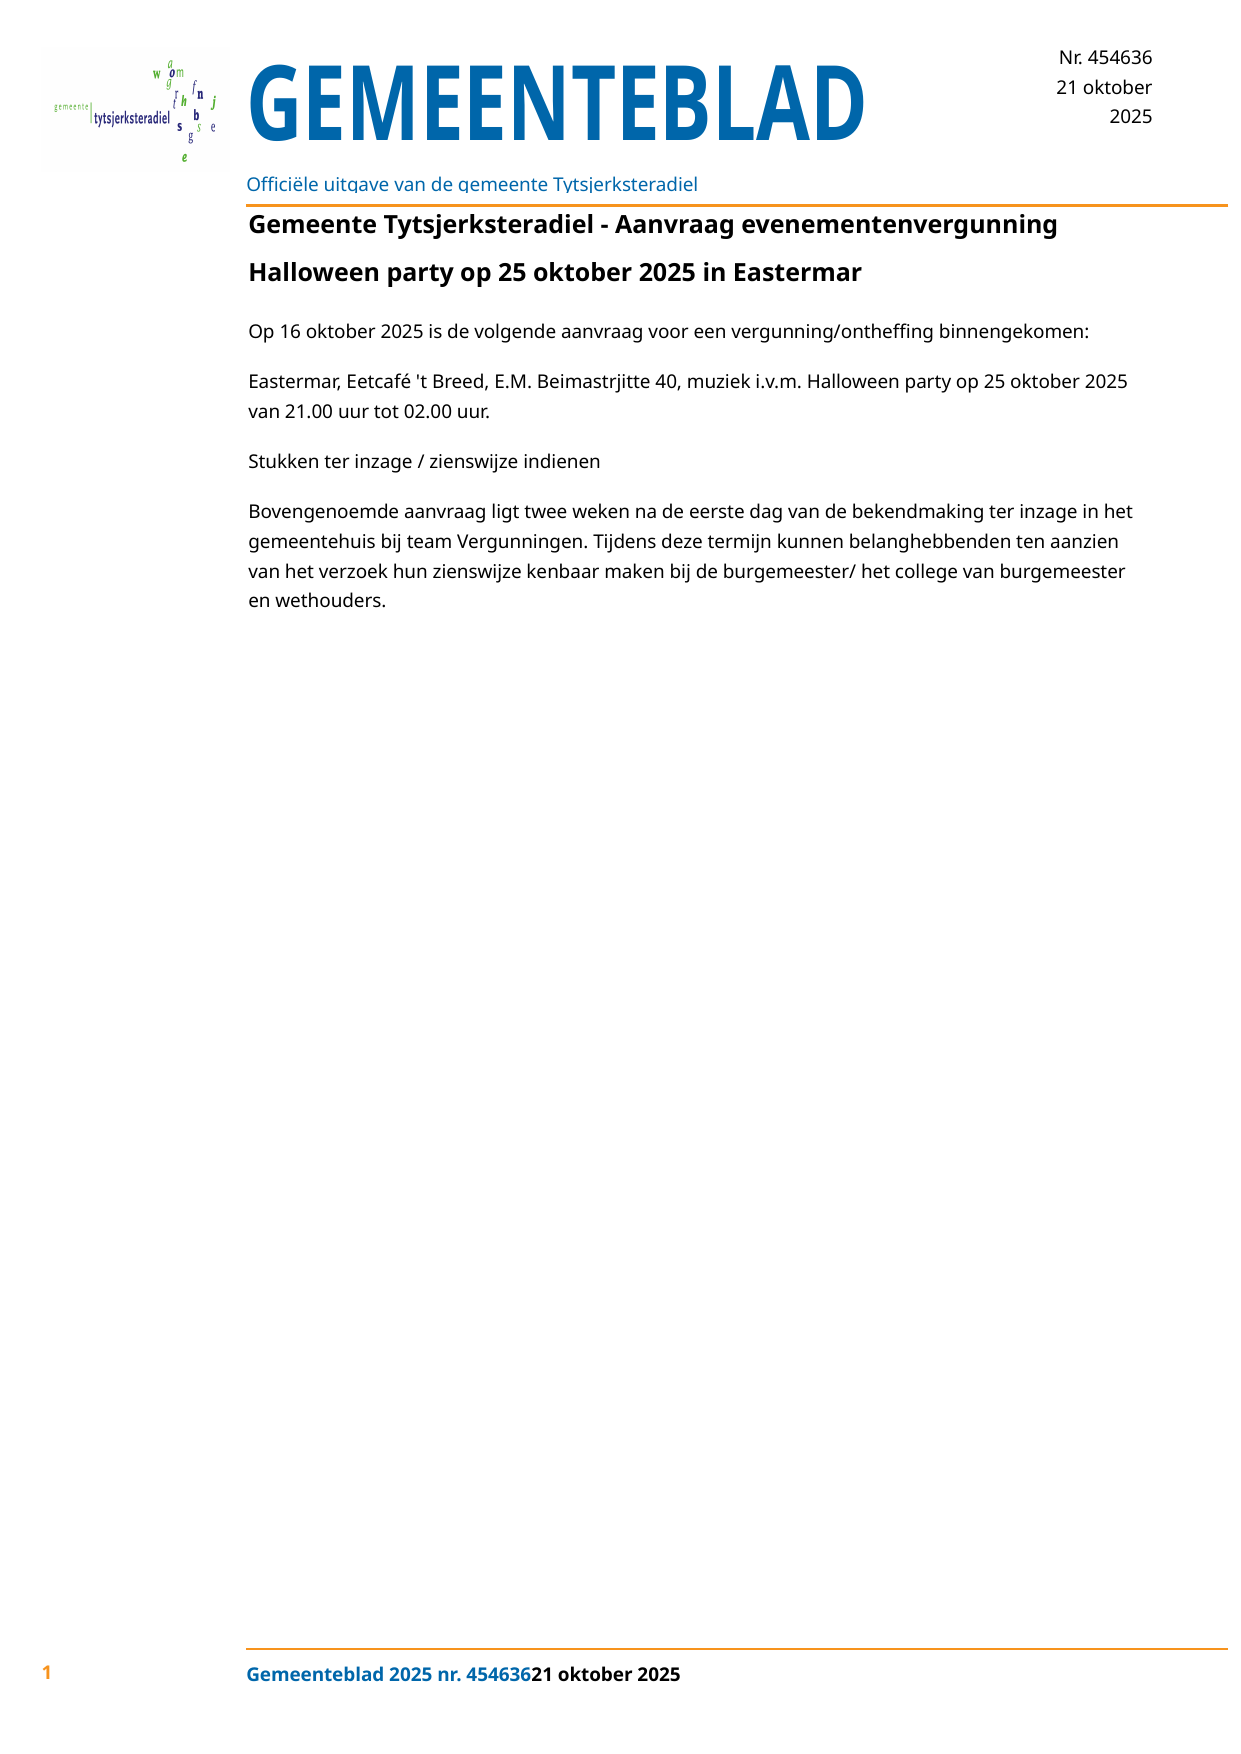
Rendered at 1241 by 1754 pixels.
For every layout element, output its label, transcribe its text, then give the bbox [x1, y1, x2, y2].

text Eastermar, Eetcafé 't Breed, E.M. Beimastrjitte 40, muziek i.v.m. Halloween party op 25 oktober 2025 van 21.00 uur tot 02.00 uur. [248, 368, 1152, 424]
text Gemeente Tytsjerksteradiel - Aanvraag evenementenvergunning Halloween party op 25 oktober 2025 in Eastermar [248, 207, 1152, 288]
text Op 16 oktober 2025 is de volgende aanvraag voor een vergunning/ontheffing binnengekomen: [248, 318, 1152, 344]
text Stukken ter inzage / zienswijze indienen [248, 448, 1152, 474]
text Bovengenoemde aanvraag ligt twee weken na de eerste dag van de bekendmaking ter inzage in het gemeentehuis bij team Vergunningen. Tijdens deze termijn kunnen belanghebbenden ten aanzien van het verzoek hun zienswijze kenbaar maken bij de burgemeester/ het college van burgemeester en wethouders. [248, 499, 1152, 613]
picture [41, 47, 231, 172]
